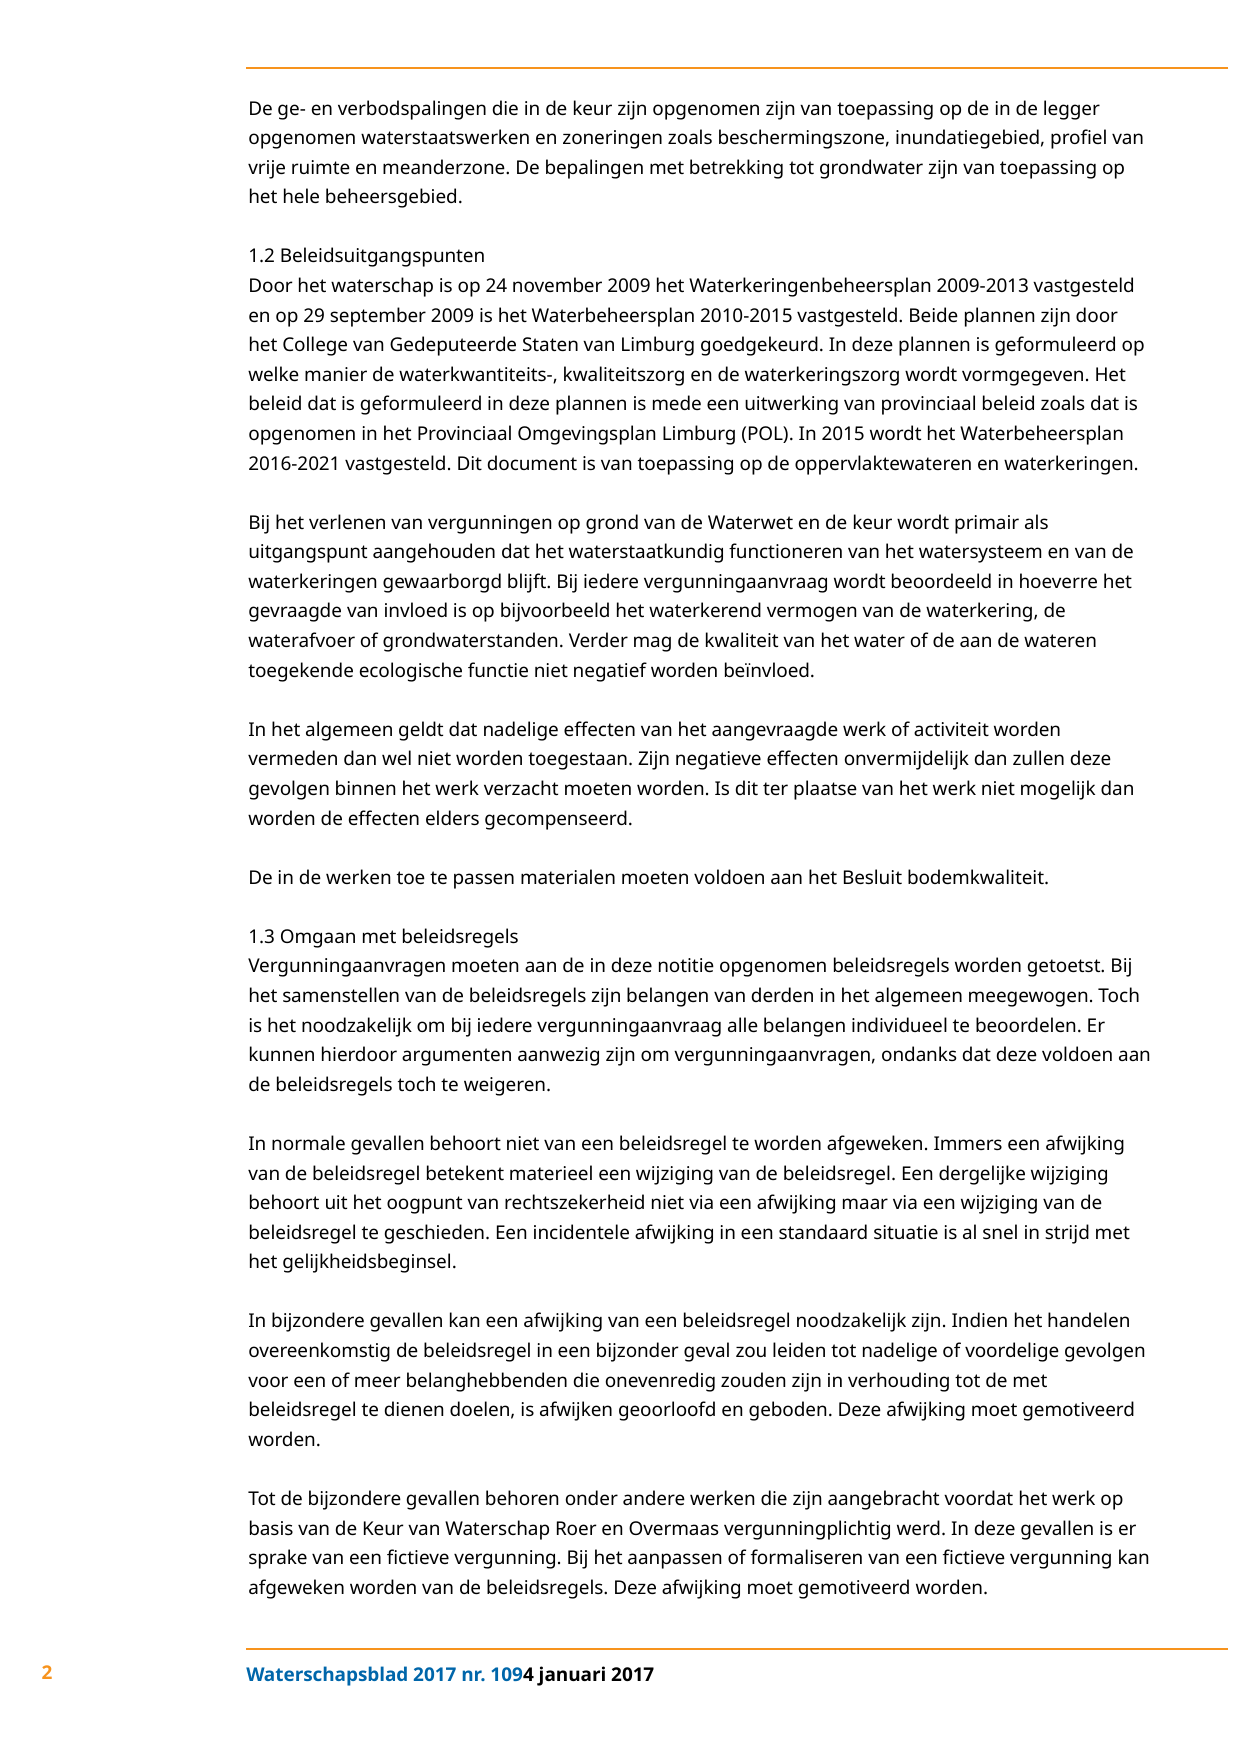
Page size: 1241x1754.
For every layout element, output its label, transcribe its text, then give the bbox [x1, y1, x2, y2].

text In het algemeen geldt dat nadelige effecten van het aangevraagde werk of activiteit worden vermeden dan wel niet worden toegestaan. Zijn negatieve effecten onvermijdelijk dan zullen deze gevolgen binnen het werk verzacht moeten worden. Is dit ter plaatse van het werk niet mogelijk dan worden de effecten elders gecompenseerd. [248, 716, 1152, 831]
text 1.3 Omgaan met beleidsregels [248, 923, 1152, 949]
text Door het waterschap is op 24 november 2009 het Waterkeringenbeheersplan 2009-2013 vastgesteld en op 29 september 2009 is het Waterbeheersplan 2010-2015 vastgesteld. Beide plannen zijn door het College van Gedeputeerde Staten van Limburg goedgekeurd. In deze plannen is geformuleerd op welke manier de waterkwantiteits-, kwaliteitszorg en de waterkeringszorg wordt vormgegeven. Het beleid dat is geformuleerd in deze plannen is mede een uitwerking van provinciaal beleid zoals dat is opgenomen in het Provinciaal Omgevingsplan Limburg (POL). In 2015 wordt het Waterbeheersplan 2016-2021 vastgesteld. Dit document is van toepassing op de oppervlaktewateren en waterkeringen. [248, 272, 1152, 476]
text In normale gevallen behoort niet van een beleidsregel te worden afgeweken. Immers een afwijking van de beleidsregel betekent materieel een wijziging van de beleidsregel. Een dergelijke wijziging behoort uit het oogpunt van rechtszekerheid niet via een afwijking maar via een wijziging van de beleidsregel te geschieden. Een incidentele afwijking in een standaard situatie is al snel in strijd met het gelijkheidsbeginsel. [248, 1130, 1152, 1274]
text 1.2 Beleidsuitgangspunten [248, 243, 1152, 268]
text Vergunningaanvragen moeten aan de in deze notitie opgenomen beleidsregels worden getoetst. Bij het samenstellen van de beleidsregels zijn belangen van derden in het algemeen meegewogen. Toch is het noodzakelijk om bij iedere vergunningaanvraag alle belangen individueel te beoordelen. Er kunnen hierdoor argumenten aanwezig zijn om vergunningaanvragen, ondanks dat deze voldoen aan de beleidsregels toch te weigeren. [248, 953, 1152, 1097]
text Bij het verlenen van vergunningen op grond van de Waterwet en de keur wordt primair als uitgangspunt aangehouden dat het waterstaatkundig functioneren van het watersysteem en van de waterkeringen gewaarborgd blijft. Bij iedere vergunningaanvraag wordt beoordeeld in hoeverre het gevraagde van invloed is op bijvoorbeeld het waterkerend vermogen van de waterkering, de waterafvoer of grondwaterstanden. Verder mag de kwaliteit van het water of de aan de wateren toegekende ecologische functie niet negatief worden beïnvloed. [248, 509, 1152, 683]
picture [41, 47, 231, 172]
text De in de werken toe te passen materialen moeten voldoen aan het Besluit bodemkwaliteit. [248, 864, 1152, 890]
text Tot de bijzondere gevallen behoren onder andere werken die zijn aangebracht voordat het werk op basis van de Keur van Waterschap Roer en Overmaas vergunningplichtig werd. In deze gevallen is er sprake van een fictieve vergunning. Bij het aanpassen of formaliseren van een fictieve vergunning kan afgeweken worden van de beleidsregels. Deze afwijking moet gemotiveerd worden. [248, 1485, 1152, 1600]
text In bijzondere gevallen kan een afwijking van een beleidsregel noodzakelijk zijn. Indien het handelen overeenkomstig de beleidsregel in een bijzonder geval zou leiden tot nadelige of voordelige gevolgen voor een of meer belanghebbenden die onevenredig zouden zijn in verhouding tot de met beleidsregel te dienen doelen, is afwijken geoorloofd en geboden. Deze afwijking moet gemotiveerd worden. [248, 1308, 1152, 1452]
text De ge- en verbodspalingen die in de keur zijn opgenomen zijn van toepassing op de in de legger opgenomen waterstaatswerken en zoneringen zoals beschermingszone, inundatiegebied, profiel van vrije ruimte en meanderzone. De bepalingen met betrekking tot grondwater zijn van toepassing op het hele beheersgebied. [248, 95, 1152, 209]
